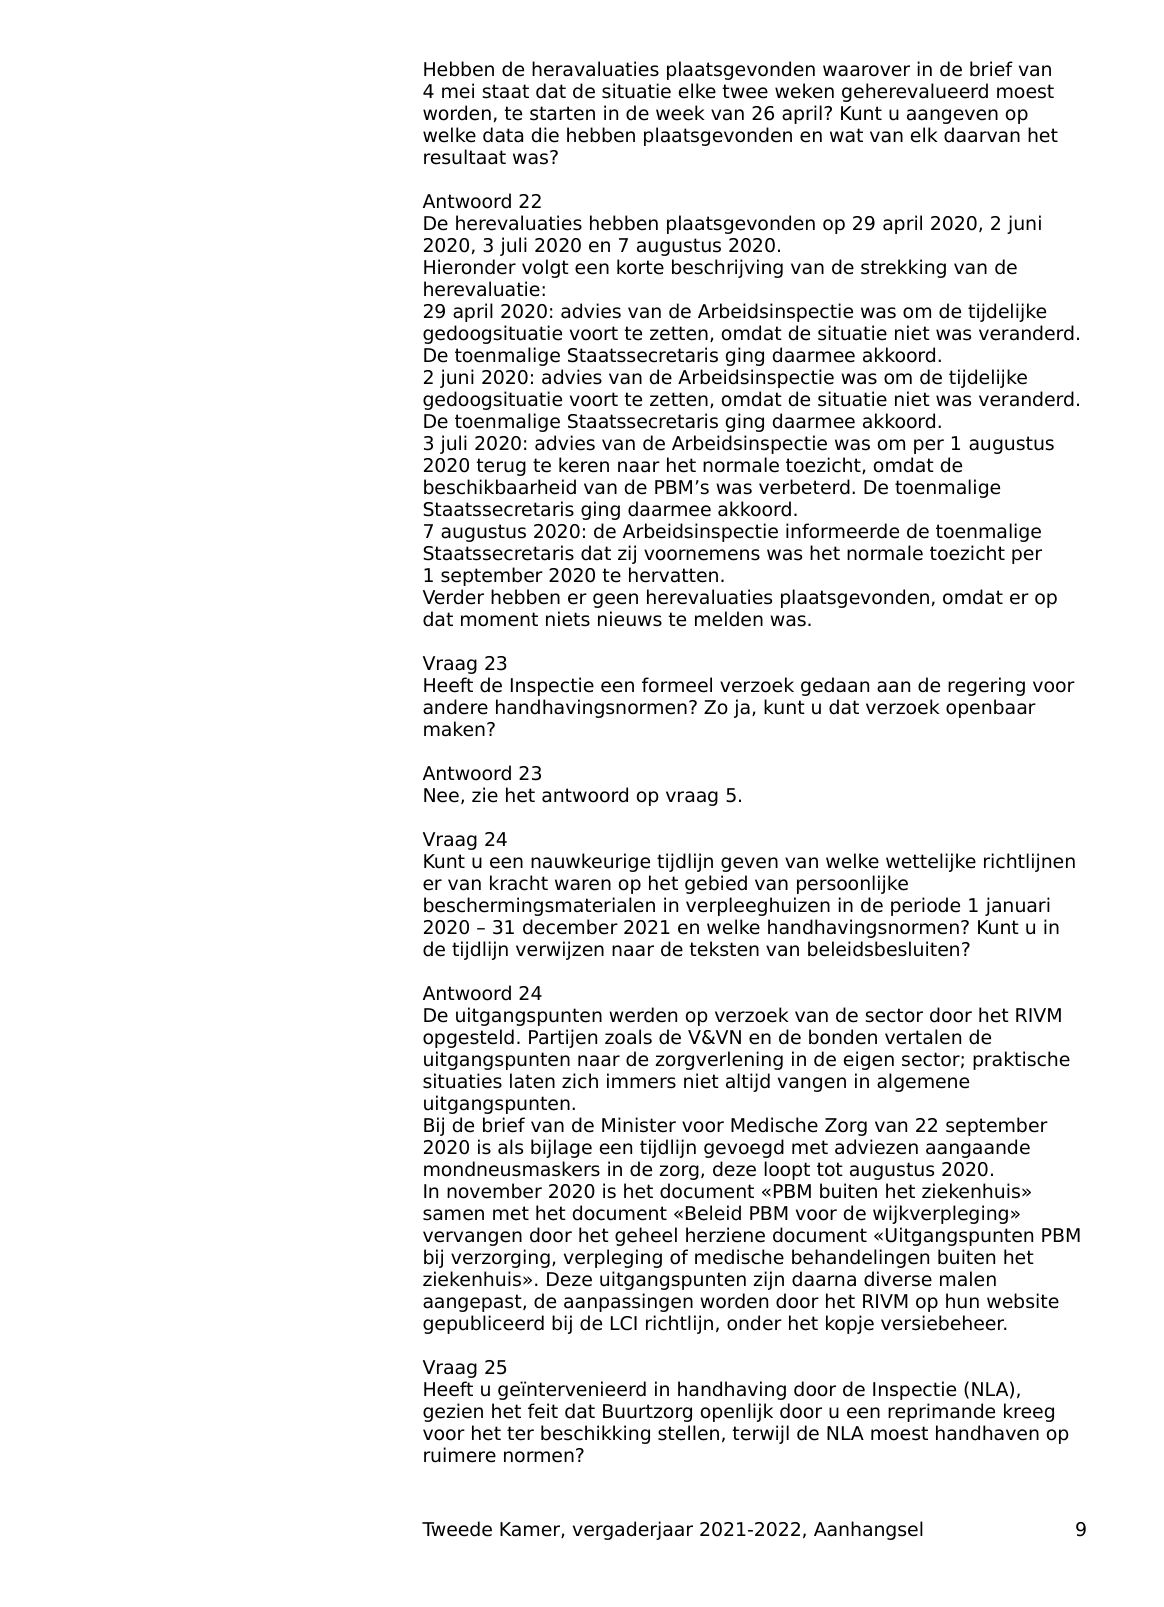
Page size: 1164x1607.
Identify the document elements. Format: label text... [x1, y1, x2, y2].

text In november 2020 is het document «PBM buiten het ziekenhuis» samen met het document «Beleid PBM voor de wijkverpleging» vervangen door het geheel herziene document «Uitgangspunten PBM bij verzorging, verpleging of medische behandelingen buiten het ziekenhuis». Deze uitgangspunten zijn daarna diverse malen aangepast, de aanpassingen worden door het RIVM op hun website gepubliceerd bij de LCI richtlijn, onder het kopje versiebeheer. [422, 1181, 1087, 1335]
text 29 april 2020: advies van de Arbeidsinspectie was om de tijdelijke gedoogsituatie voort te zetten, omdat de situatie niet was veranderd. De toenmalige Staatssecretaris ging daarmee akkoord. [422, 301, 1087, 367]
text Hebben de heravaluaties plaatsgevonden waarover in de brief van 4 mei staat dat de situatie elke twee weken geherevalueerd moest worden, te starten in de week van 26 april? Kunt u aangeven op welke data die hebben plaatsgevonden en wat van elk daarvan het resultaat was? [422, 59, 1087, 169]
text Verder hebben er geen herevaluaties plaatsgevonden, omdat er op dat moment niets nieuws te melden was. [422, 587, 1087, 631]
text De uitgangspunten werden op verzoek van de sector door het RIVM opgesteld. Partijen zoals de V&VN en de bonden vertalen de uitgangspunten naar de zorgverlening in de eigen sector; praktische situaties laten zich immers niet altijd vangen in algemene uitgangspunten. [422, 1005, 1087, 1115]
text Vraag 25 [422, 1357, 1087, 1379]
text Hieronder volgt een korte beschrijving van de strekking van de herevaluatie: [422, 257, 1087, 301]
text Antwoord 22 [422, 191, 1087, 213]
text 2 juni 2020: advies van de Arbeidsinspectie was om de tijdelijke gedoogsituatie voort te zetten, omdat de situatie niet was veranderd. De toenmalige Staatssecretaris ging daarmee akkoord. [422, 367, 1087, 433]
text Heeft u geïntervenieerd in handhaving door de Inspectie (NLA), gezien het feit dat Buurtzorg openlijk door u een reprimande kreeg voor het ter beschikking stellen, terwijl de NLA moest handhaven op ruimere normen? [422, 1379, 1087, 1467]
text Antwoord 24 [422, 983, 1087, 1005]
text Bij de brief van de Minister voor Medische Zorg van 22 september 2020 is als bijlage een tijdlijn gevoegd met adviezen aangaande mondneusmaskers in de zorg, deze loopt tot augustus 2020. [422, 1115, 1087, 1181]
text Antwoord 23 [422, 763, 1087, 785]
text 3 juli 2020: advies van de Arbeidsinspectie was om per 1 augustus 2020 terug te keren naar het normale toezicht, omdat de beschikbaarheid van de PBM’s was verbeterd. De toenmalige Staatssecretaris ging daarmee akkoord. [422, 433, 1087, 521]
text Nee, zie het antwoord op vraag 5. [422, 785, 1087, 807]
text 7 augustus 2020: de Arbeidsinspectie informeerde de toenmalige Staatssecretaris dat zij voornemens was het normale toezicht per 1 september 2020 te hervatten. [422, 521, 1087, 587]
text Heeft de Inspectie een formeel verzoek gedaan aan de regering voor andere handhavingsnormen? Zo ja, kunt u dat verzoek openbaar maken? [422, 675, 1087, 741]
text Vraag 24 [422, 829, 1087, 851]
text Kunt u een nauwkeurige tijdlijn geven van welke wettelijke richtlijnen er van kracht waren op het gebied van persoonlijke beschermingsmaterialen in verpleeghuizen in de periode 1 januari 2020 – 31 december 2021 en welke handhavingsnormen? Kunt u in de tijdlijn verwijzen naar de teksten van beleidsbesluiten? [422, 851, 1087, 961]
text De herevaluaties hebben plaatsgevonden op 29 april 2020, 2 juni 2020, 3 juli 2020 en 7 augustus 2020. [422, 213, 1087, 257]
text Vraag 23 [422, 653, 1087, 675]
